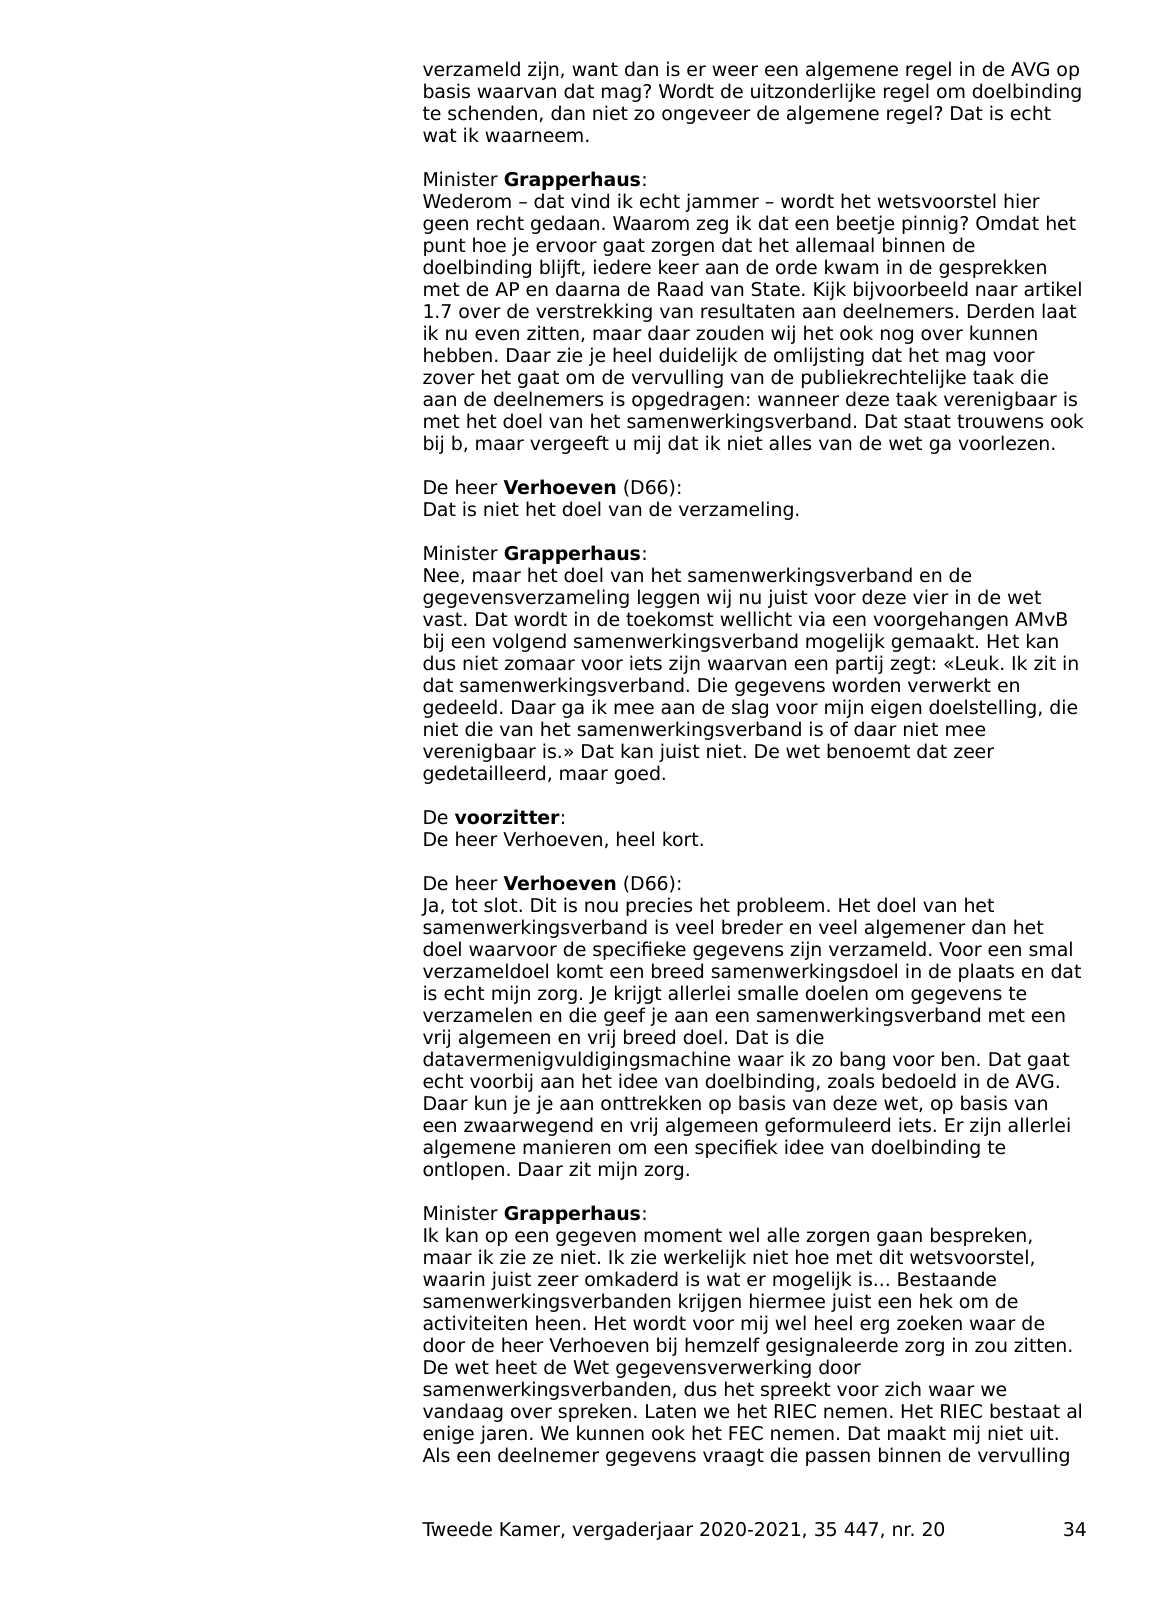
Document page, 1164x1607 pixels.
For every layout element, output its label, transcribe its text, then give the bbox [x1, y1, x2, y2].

text Minister Grapperhaus: [422, 543, 1087, 565]
text De heer Verhoeven (D66): [422, 873, 1087, 895]
text Wederom – dat vind ik echt jammer – wordt het wetsvoorstel hier geen recht gedaan. Waarom zeg ik dat een beetje pinnig? Omdat het punt hoe je ervoor gaat zorgen dat het allemaal binnen de doelbinding blijft, iedere keer aan de orde kwam in de gesprekken met de AP en daarna de Raad van State. Kijk bijvoorbeeld naar artikel 1.7 over de verstrekking van resultaten aan deelnemers. Derden laat ik nu even zitten, maar daar zouden wij het ook nog over kunnen hebben. Daar zie je heel duidelijk de omlijsting dat het mag voor zover het gaat om de vervulling van de publiekrechtelijke taak die aan de deelnemers is opgedragen: wanneer deze taak verenigbaar is met het doel van het samenwerkingsverband. Dat staat trouwens ook bij b, maar vergeeft u mij dat ik niet alles van de wet ga voorlezen. [422, 191, 1087, 455]
text Ik kan op een gegeven moment wel alle zorgen gaan bespreken, maar ik zie ze niet. Ik zie werkelijk niet hoe met dit wetsvoorstel, waarin juist zeer omkaderd is wat er mogelijk is... Bestaande samenwerkingsverbanden krijgen hiermee juist een hek om de activiteiten heen. Het wordt voor mij wel heel erg zoeken waar de door de heer Verhoeven bij hemzelf gesignaleerde zorg in zou zitten. De wet heet de Wet gegevensverwerking door samenwerkingsverbanden, dus het spreekt voor zich waar we vandaag over spreken. Laten we het RIEC nemen. Het RIEC bestaat al enige jaren. We kunnen ook het FEC nemen. Dat maakt mij niet uit. Als een deelnemer gegevens vraagt die passen binnen de vervulling [422, 1225, 1087, 1467]
text Nee, maar het doel van het samenwerkingsverband en de gegevensverzameling leggen wij nu juist voor deze vier in de wet vast. Dat wordt in de toekomst wellicht via een voorgehangen AMvB bij een volgend samenwerkingsverband mogelijk gemaakt. Het kan dus niet zomaar voor iets zijn waarvan een partij zegt: «Leuk. Ik zit in dat samenwerkingsverband. Die gegevens worden verwerkt en gedeeld. Daar ga ik mee aan de slag voor mijn eigen doelstelling, die niet die van het samenwerkingsverband is of daar niet mee verenigbaar is.» Dat kan juist niet. De wet benoemt dat zeer gedetailleerd, maar goed. [422, 565, 1087, 785]
text Minister Grapperhaus: [422, 1203, 1087, 1225]
text De voorzitter: [422, 807, 1087, 829]
text verzameld zijn, want dan is er weer een algemene regel in de AVG op basis waarvan dat mag? Wordt de uitzonderlijke regel om doelbinding te schenden, dan niet zo ongeveer de algemene regel? Dat is echt wat ik waarneem. [422, 59, 1087, 147]
text Dat is niet het doel van de verzameling. [422, 499, 1087, 521]
text De heer Verhoeven (D66): [422, 477, 1087, 499]
text Minister Grapperhaus: [422, 169, 1087, 191]
text De heer Verhoeven, heel kort. [422, 829, 1087, 851]
text Ja, tot slot. Dit is nou precies het probleem. Het doel van het samenwerkingsverband is veel breder en veel algemener dan het doel waarvoor de specifieke gegevens zijn verzameld. Voor een smal verzameldoel komt een breed samenwerkingsdoel in de plaats en dat is echt mijn zorg. Je krijgt allerlei smalle doelen om gegevens te verzamelen en die geef je aan een samenwerkingsverband met een vrij algemeen en vrij breed doel. Dat is die datavermenigvuldigingsmachine waar ik zo bang voor ben. Dat gaat echt voorbij aan het idee van doelbinding, zoals bedoeld in de AVG. Daar kun je je aan onttrekken op basis van deze wet, op basis van een zwaarwegend en vrij algemeen geformuleerd iets. Er zijn allerlei algemene manieren om een specifiek idee van doelbinding te ontlopen. Daar zit mijn zorg. [422, 895, 1087, 1181]
